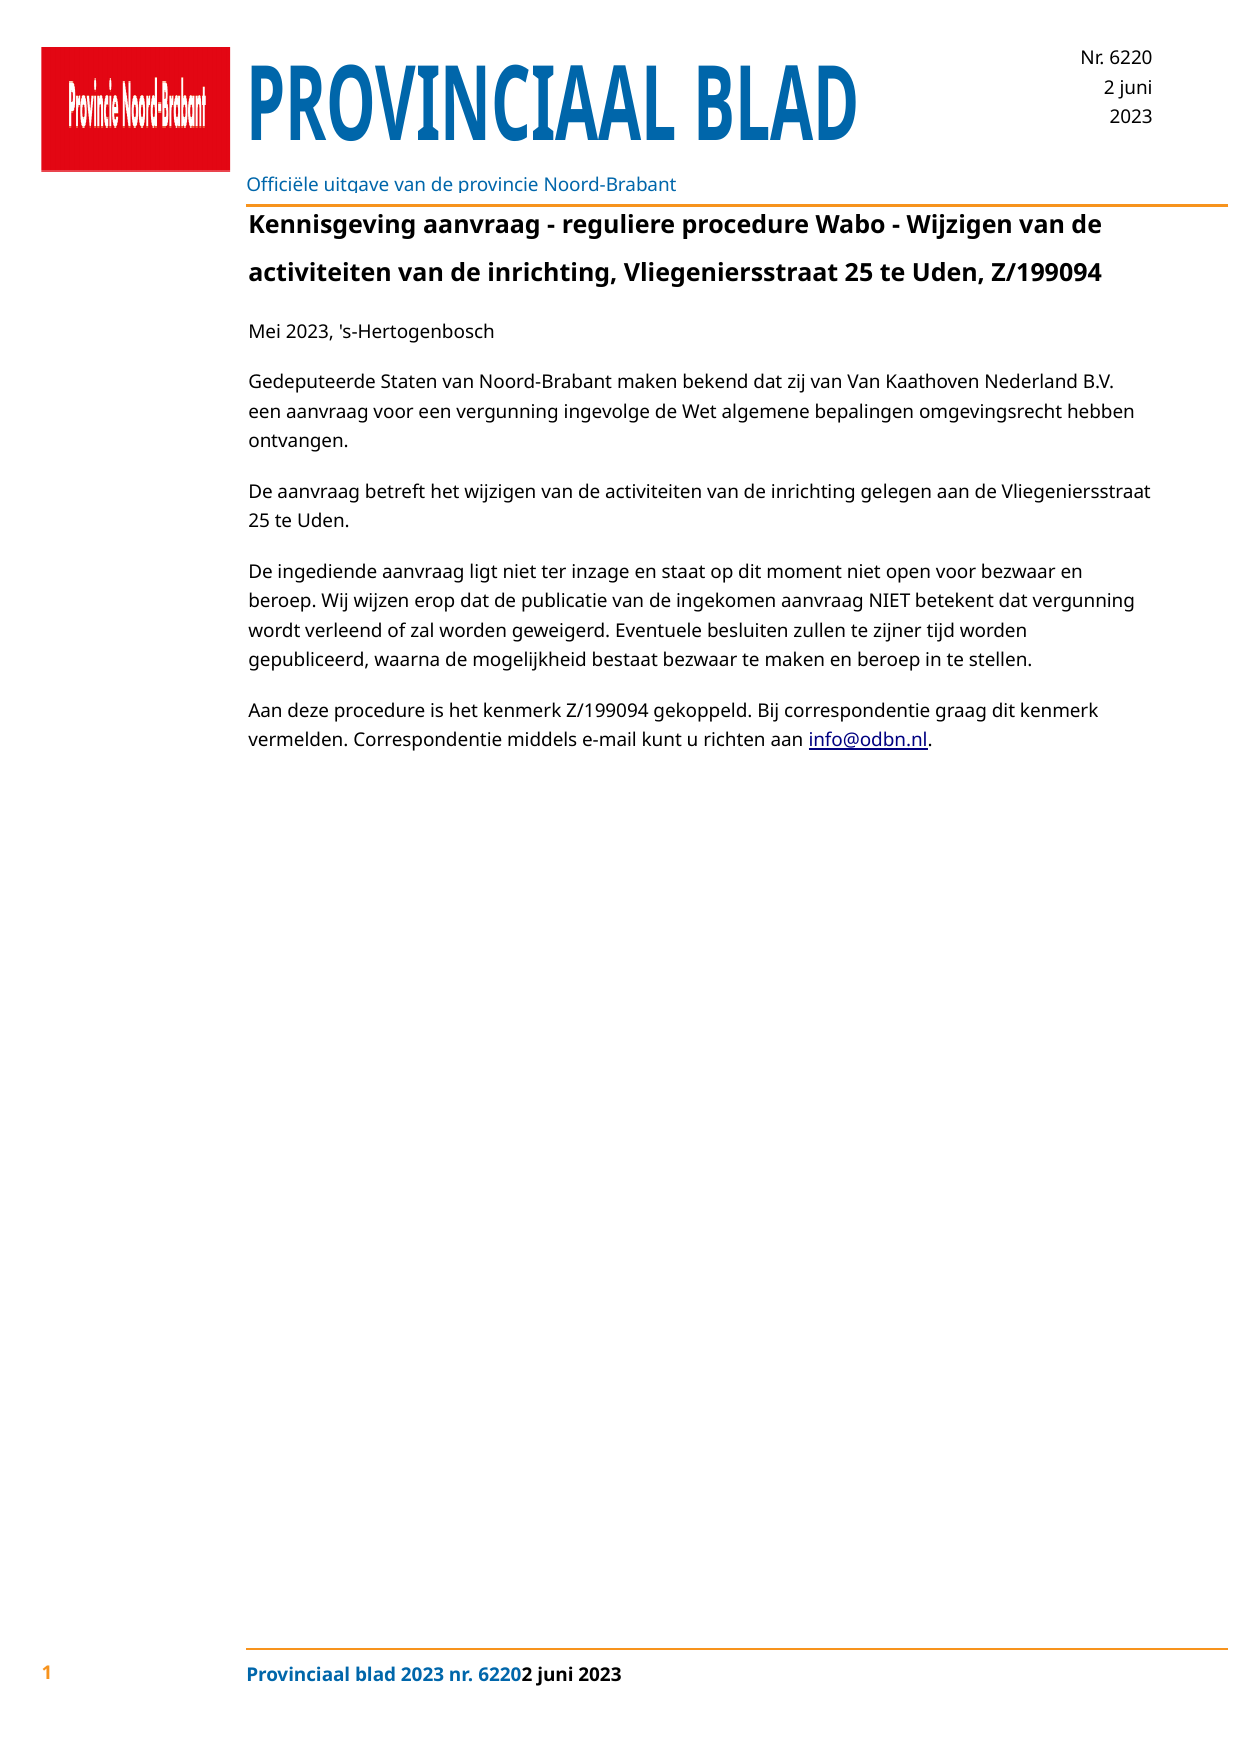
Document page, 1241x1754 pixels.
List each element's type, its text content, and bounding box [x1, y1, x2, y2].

text Aan deze procedure is het kenmerk Z/199094 gekoppeld. Bij correspondentie graag dit kenmerk vermelden. Correspondentie middels e-mail kunt u richten aan info@odbn.nl. [248, 697, 1152, 752]
text Mei 2023, 's-Hertogenbosch [248, 318, 1152, 344]
picture [41, 47, 231, 172]
text De aanvraag betreft het wijzigen van de activiteiten van de inrichting gelegen aan de Vliegeniersstraat 25 te Uden. [248, 478, 1152, 533]
text Kennisgeving aanvraag - reguliere procedure Wabo - Wijzigen van de activiteiten van de inrichting, Vliegeniersstraat 25 te Uden, Z/199094 [248, 207, 1152, 288]
text Gedeputeerde Staten van Noord-Brabant maken bekend dat zij van Van Kaathoven Nederland B.V. een aanvraag voor een vergunning ingevolge de Wet algemene bepalingen omgevingsrecht hebben ontvangen. [248, 368, 1152, 453]
text De ingediende aanvraag ligt niet ter inzage en staat op dit moment niet open voor bezwaar en beroep. Wij wijzen erop dat de publicatie van de ingekomen aanvraag NIET betekent dat vergunning wordt verleend of zal worden geweigerd. Eventuele besluiten zullen te zijner tijd worden gepubliceerd, waarna de mogelijkheid bestaat bezwaar te maken en beroep in te stellen. [248, 558, 1152, 672]
